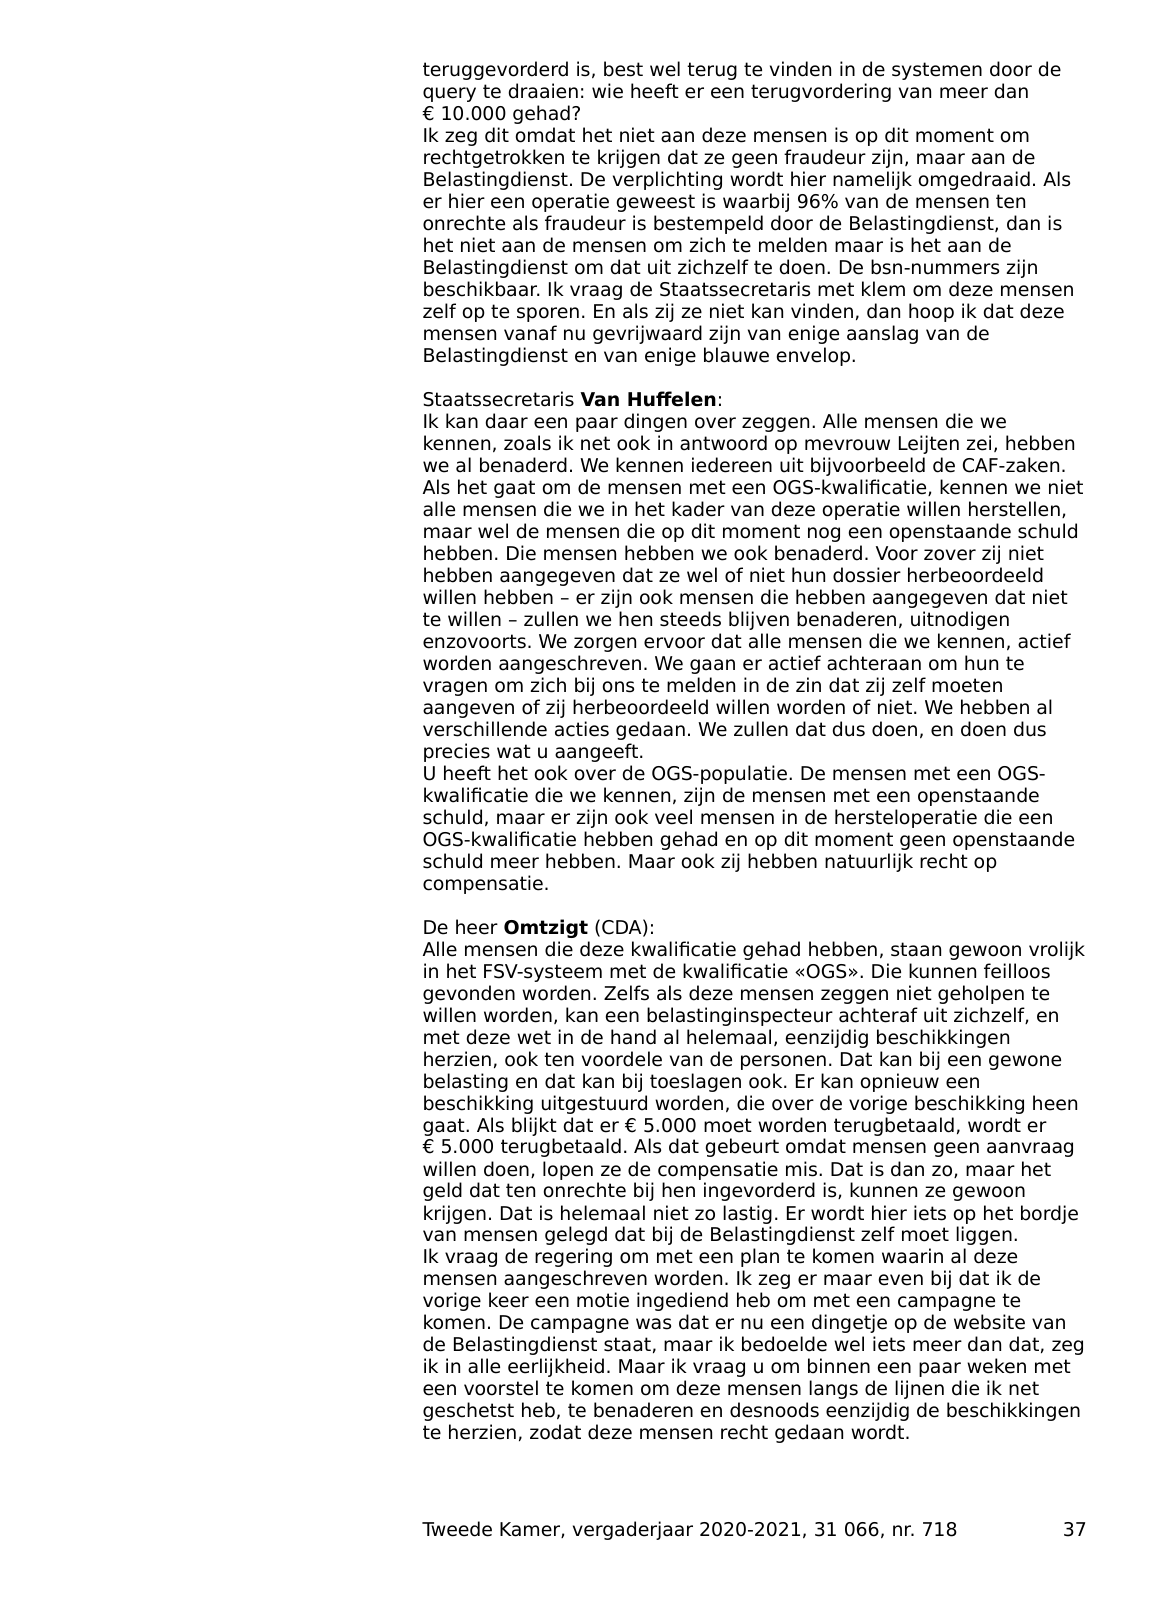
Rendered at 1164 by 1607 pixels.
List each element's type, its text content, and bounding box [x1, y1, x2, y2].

text De heer Omtzigt (CDA): [422, 917, 1087, 939]
text Ik vraag de regering om met een plan te komen waarin al deze mensen aangeschreven worden. Ik zeg er maar even bij dat ik de vorige keer een motie ingediend heb om met een campagne te komen. De campagne was dat er nu een dingetje op de website van de Belastingdienst staat, maar ik bedoelde wel iets meer dan dat, zeg ik in alle eerlijkheid. Maar ik vraag u om binnen een paar weken met een voorstel te komen om deze mensen langs de lijnen die ik net geschetst heb, te benaderen en desnoods eenzijdig de beschikkingen te herzien, zodat deze mensen recht gedaan wordt. [422, 1246, 1087, 1444]
text Alle mensen die deze kwalificatie gehad hebben, staan gewoon vrolijk in het FSV-systeem met de kwalificatie «OGS». Die kunnen feilloos gevonden worden. Zelfs als deze mensen zeggen niet geholpen te willen worden, kan een belastinginspecteur achteraf uit zichzelf, en met deze wet in de hand al helemaal, eenzijdig beschikkingen herzien, ook ten voordele van de personen. Dat kan bij een gewone belasting en dat kan bij toeslagen ook. Er kan opnieuw een beschikking uitgestuurd worden, die over de vorige beschikking heen gaat. Als blijkt dat er € 5.000 moet worden terugbetaald, wordt er € 5.000 terugbetaald. Als dat gebeurt omdat mensen geen aanvraag willen doen, lopen ze de compensatie mis. Dat is dan zo, maar het geld dat ten onrechte bij hen ingevorderd is, kunnen ze gewoon krijgen. Dat is helemaal niet zo lastig. Er wordt hier iets op het bordje van mensen gelegd dat bij de Belastingdienst zelf moet liggen. [422, 939, 1087, 1246]
text Ik zeg dit omdat het niet aan deze mensen is op dit moment om rechtgetrokken te krijgen dat ze geen fraudeur zijn, maar aan de Belastingdienst. De verplichting wordt hier namelijk omgedraaid. Als er hier een operatie geweest is waarbij 96% van de mensen ten onrechte als fraudeur is bestempeld door de Belastingdienst, dan is het niet aan de mensen om zich te melden maar is het aan de Belastingdienst om dat uit zichzelf te doen. De bsn-nummers zijn beschikbaar. Ik vraag de Staatssecretaris met klem om deze mensen zelf op te sporen. En als zij ze niet kan vinden, dan hoop ik dat deze mensen vanaf nu gevrijwaard zijn van enige aanslag van de Belastingdienst en van enige blauwe envelop. [422, 125, 1087, 367]
text U heeft het ook over de OGS-populatie. De mensen met een OGS-kwalificatie die we kennen, zijn de mensen met een openstaande schuld, maar er zijn ook veel mensen in de hersteloperatie die een OGS-kwalificatie hebben gehad en op dit moment geen openstaande schuld meer hebben. Maar ook zij hebben natuurlijk recht op compensatie. [422, 763, 1087, 894]
text teruggevorderd is, best wel terug te vinden in de systemen door de query te draaien: wie heeft er een terugvordering van meer dan € 10.000 gehad? [422, 59, 1087, 125]
text Ik kan daar een paar dingen over zeggen. Alle mensen die we kennen, zoals ik net ook in antwoord op mevrouw Leijten zei, hebben we al benaderd. We kennen iedereen uit bijvoorbeeld de CAF-zaken. Als het gaat om de mensen met een OGS-kwalificatie, kennen we niet alle mensen die we in het kader van deze operatie willen herstellen, maar wel de mensen die op dit moment nog een openstaande schuld hebben. Die mensen hebben we ook benaderd. Voor zover zij niet hebben aangegeven dat ze wel of niet hun dossier herbeoordeeld willen hebben – er zijn ook mensen die hebben aangegeven dat niet te willen – zullen we hen steeds blijven benaderen, uitnodigen enzovoorts. We zorgen ervoor dat alle mensen die we kennen, actief worden aangeschreven. We gaan er actief achteraan om hun te vragen om zich bij ons te melden in de zin dat zij zelf moeten aangeven of zij herbeoordeeld willen worden of niet. We hebben al verschillende acties gedaan. We zullen dat dus doen, en doen dus precies wat u aangeeft. [422, 411, 1087, 763]
text Staatssecretaris Van Huffelen: [422, 389, 1087, 411]
